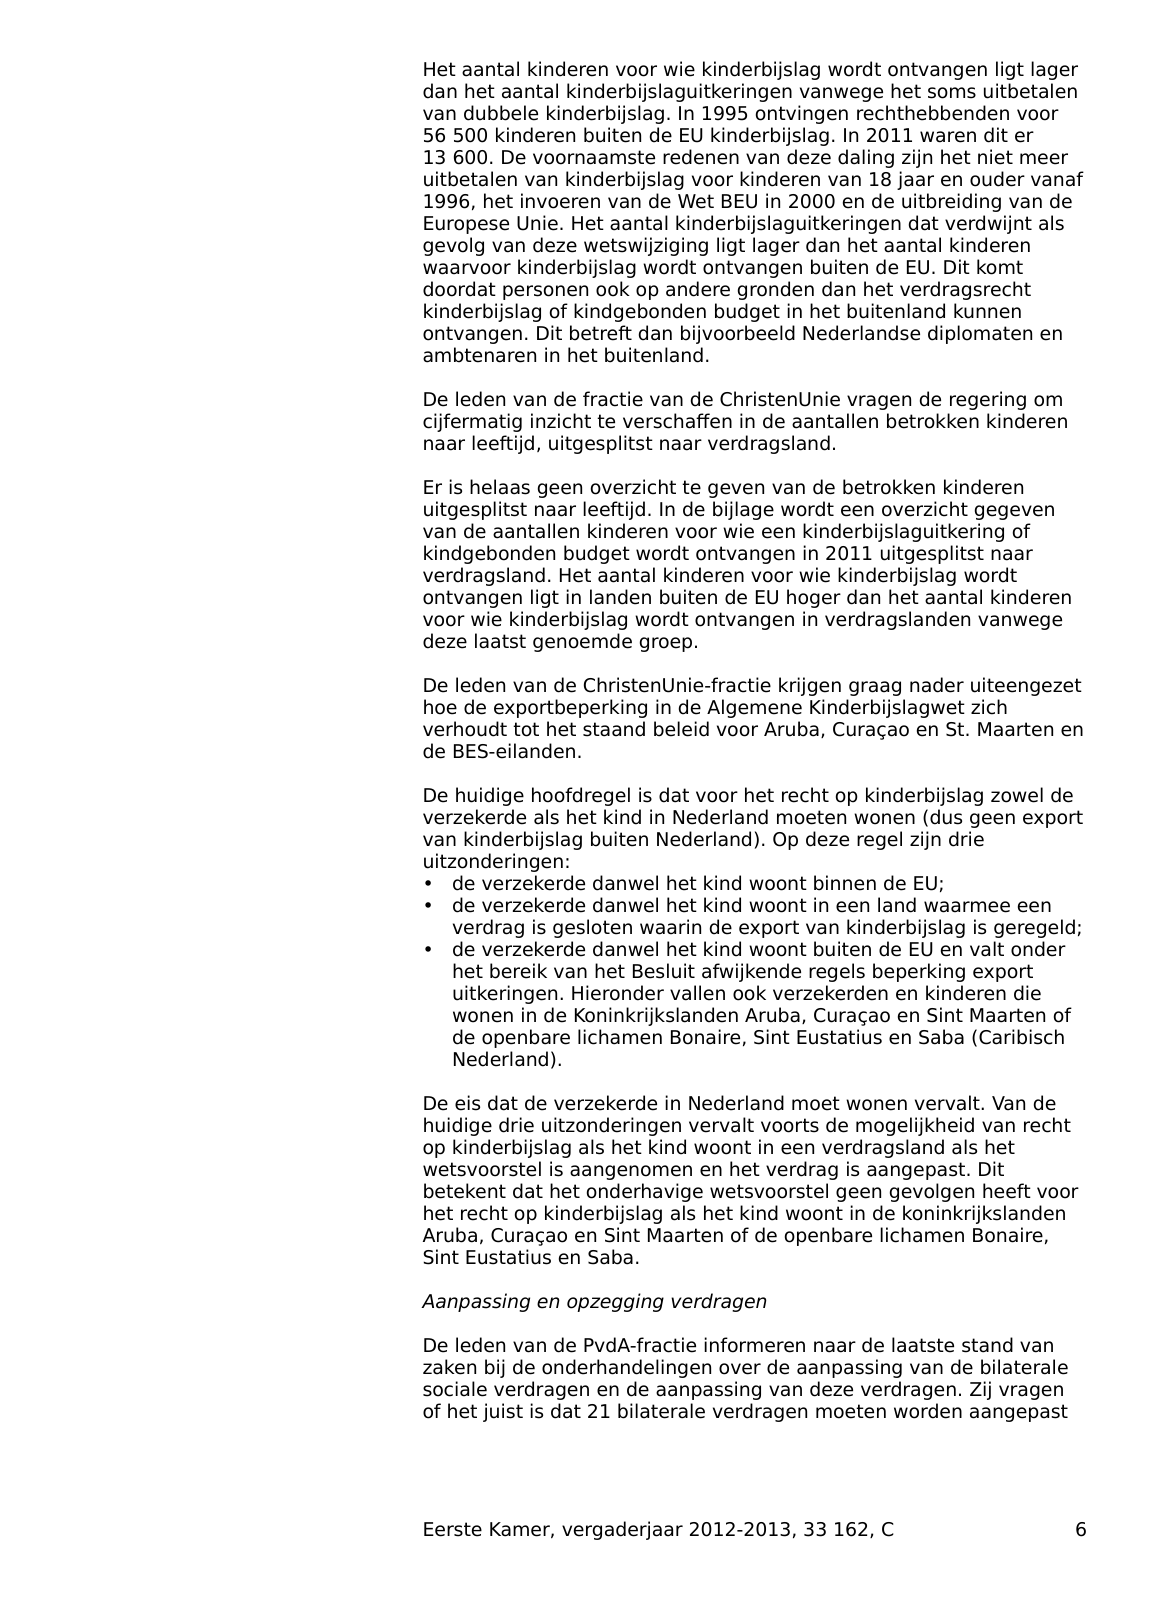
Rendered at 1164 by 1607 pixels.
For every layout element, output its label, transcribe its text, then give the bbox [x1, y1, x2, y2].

text • de verzekerde danwel het kind woont in een land waarmee een verdrag is gesloten waarin de export van kinderbijslag is geregeld; [422, 895, 1087, 939]
text De eis dat de verzekerde in Nederland moet wonen vervalt. Van de huidige drie uitzonderingen vervalt voorts de mogelijkheid van recht op kinderbijslag als het kind woont in een verdragsland als het wetsvoorstel is aangenomen en het verdrag is aangepast. Dit betekent dat het onderhavige wetsvoorstel geen gevolgen heeft voor het recht op kinderbijslag als het kind woont in de koninkrijkslanden Aruba, Curaçao en Sint Maarten of de openbare lichamen Bonaire, Sint Eustatius en Saba. [422, 1093, 1087, 1269]
text De leden van de ChristenUnie-fractie krijgen graag nader uiteengezet hoe de exportbeperking in de Algemene Kinderbijslagwet zich verhoudt tot het staand beleid voor Aruba, Curaçao en St. Maarten en de BES-eilanden. [422, 675, 1087, 763]
text Er is helaas geen overzicht te geven van de betrokken kinderen uitgesplitst naar leeftijd. In de bijlage wordt een overzicht gegeven van de aantallen kinderen voor wie een kinderbijslaguitkering of kindgebonden budget wordt ontvangen in 2011 uitgesplitst naar verdragsland. Het aantal kinderen voor wie kinderbijslag wordt ontvangen ligt in landen buiten de EU hoger dan het aantal kinderen voor wie kinderbijslag wordt ontvangen in verdragslanden vanwege deze laatst genoemde groep. [422, 477, 1087, 653]
text De leden van de PvdA-fractie informeren naar de laatste stand van zaken bij de onderhandelingen over de aanpassing van de bilaterale sociale verdragen en de aanpassing van deze verdragen. Zij vragen of het juist is dat 21 bilaterale verdragen moeten worden aangepast [422, 1335, 1087, 1423]
text • de verzekerde danwel het kind woont binnen de EU; [422, 873, 1087, 895]
text • de verzekerde danwel het kind woont buiten de EU en valt onder het bereik van het Besluit afwijkende regels beperking export uitkeringen. Hieronder vallen ook verzekerden en kinderen die wonen in de Koninkrijkslanden Aruba, Curaçao en Sint Maarten of de openbare lichamen Bonaire, Sint Eustatius en Saba (Caribisch Nederland). [422, 939, 1087, 1071]
text Het aantal kinderen voor wie kinderbijslag wordt ontvangen ligt lager dan het aantal kinderbijslaguitkeringen vanwege het soms uitbetalen van dubbele kinderbijslag. In 1995 ontvingen rechthebbenden voor 56 500 kinderen buiten de EU kinderbijslag. In 2011 waren dit er 13 600. De voornaamste redenen van deze daling zijn het niet meer uitbetalen van kinderbijslag voor kinderen van 18 jaar en ouder vanaf 1996, het invoeren van de Wet BEU in 2000 en de uitbreiding van de Europese Unie. Het aantal kinderbijslaguitkeringen dat verdwijnt als gevolg van deze wetswijziging ligt lager dan het aantal kinderen waarvoor kinderbijslag wordt ontvangen buiten de EU. Dit komt doordat personen ook op andere gronden dan het verdragsrecht kinderbijslag of kindgebonden budget in het buitenland kunnen ontvangen. Dit betreft dan bijvoorbeeld Nederlandse diplomaten en ambtenaren in het buitenland. [422, 59, 1087, 367]
text De huidige hoofdregel is dat voor het recht op kinderbijslag zowel de verzekerde als het kind in Nederland moeten wonen (dus geen export van kinderbijslag buiten Nederland). Op deze regel zijn drie uitzonderingen: [422, 785, 1087, 873]
subtitle Aanpassing en opzegging verdragen [422, 1291, 1087, 1313]
text De leden van de fractie van de ChristenUnie vragen de regering om cijfermatig inzicht te verschaffen in de aantallen betrokken kinderen naar leeftijd, uitgesplitst naar verdragsland. [422, 389, 1087, 455]
